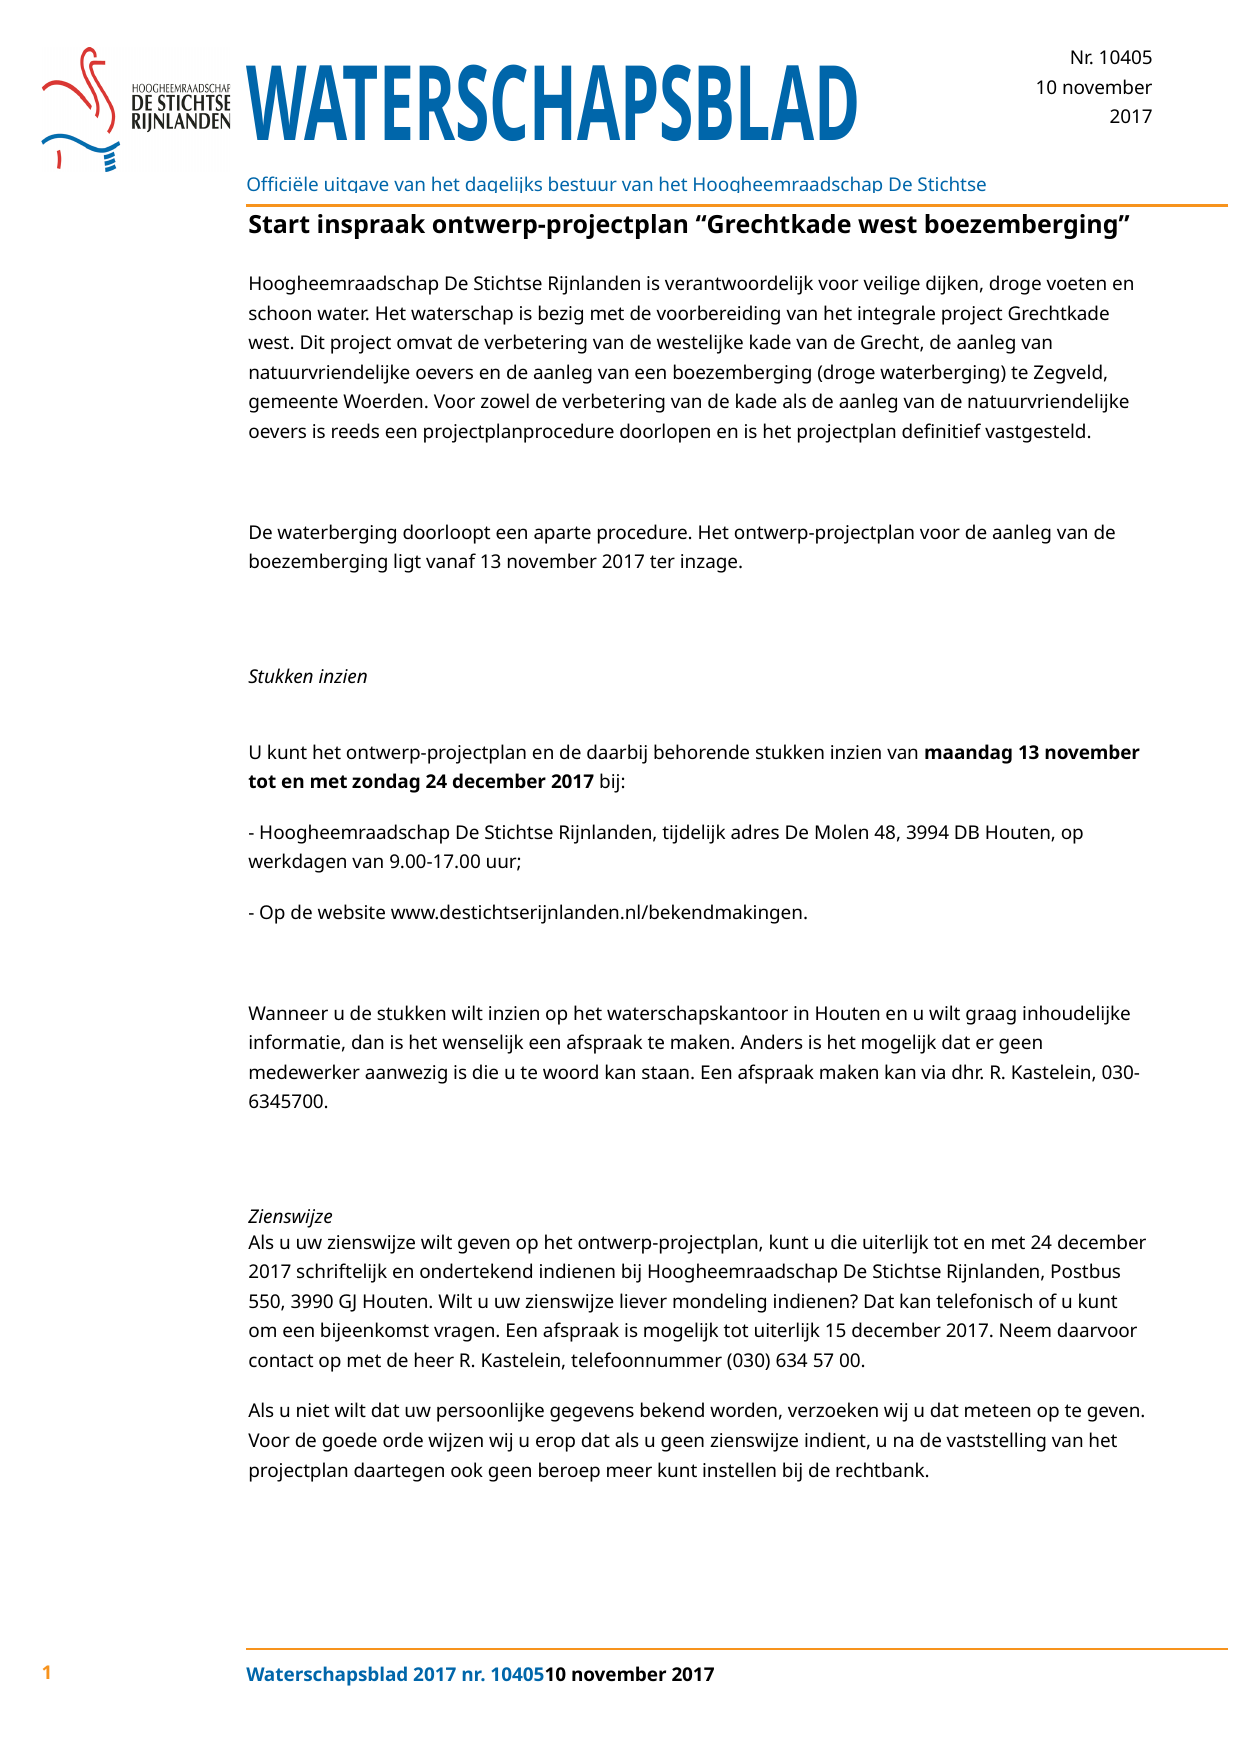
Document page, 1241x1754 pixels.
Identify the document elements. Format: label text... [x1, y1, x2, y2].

text Als u niet wilt dat uw persoonlijke gegevens bekend worden, verzoeken wij u dat meteen op te geven. Voor de goede orde wijzen wij u erop dat als u geen zienswijze indient, u na de vaststelling van het projectplan daartegen ook geen beroep meer kunt instellen bij de rechtbank. [248, 1398, 1152, 1482]
text Stukken inzien [248, 663, 1152, 689]
text Zienswijze [248, 1203, 1152, 1229]
text Als u uw zienswijze wilt geven op het ontwerp-projectplan, kunt u die uiterlijk tot en met 24 december 2017 schriftelijk en ondertekend indienen bij Hoogheemraadschap De Stichtse Rijnlanden, Postbus 550, 3990 GJ Houten. Wilt u uw zienswijze liever mondeling indienen? Dat kan telefonisch of u kunt om een bijeenkomst vragen. Een afspraak is mogelijk tot uiterlijk 15 december 2017. Neem daarvoor contact op met de heer R. Kastelein, telefoonnummer (030) 634 57 00. [248, 1229, 1152, 1373]
text - Op de website www.destichtserijnlanden.nl/bekendmakingen. [248, 899, 1152, 925]
text De waterberging doorloopt een aparte procedure. Het ontwerp-projectplan voor de aanleg van de boezemberging ligt vanaf 13 november 2017 ter inzage. [248, 519, 1152, 574]
text U kunt het ontwerp-projectplan en de daarbij behorende stukken inzien van maandag 13 november tot en met zondag 24 december 2017 bij: [248, 739, 1152, 794]
text Hoogheemraadschap De Stichtse Rijnlanden is verantwoordelijk voor veilige dijken, droge voeten en schoon water. Het waterschap is bezig met de voorbereiding van het integrale project Grechtkade west. Dit project omvat de verbetering van de westelijke kade van de Grecht, de aanleg van natuurvriendelijke oevers en de aanleg van een boezemberging (droge waterberging) te Zegveld, gemeente Woerden. Voor zowel de verbetering van de kade als de aanleg van de natuurvriendelijke oevers is reeds een projectplanprocedure doorlopen en is het projectplan definitief vastgesteld. [248, 270, 1152, 444]
text Wanneer u de stukken wilt inzien op het waterschapskantoor in Houten en u wilt graag inhoudelijke informatie, dan is het wenselijk een afspraak te maken. Anders is het mogelijk dat er geen medewerker aanwezig is die u te woord kan staan. Een afspraak maken kan via dhr. R. Kastelein, 030-6345700. [248, 1000, 1152, 1114]
text - Hoogheemraadschap De Stichtse Rijnlanden, tijdelijk adres De Molen 48, 3994 DB Houten, op werkdagen van 9.00-17.00 uur; [248, 819, 1152, 874]
text Start inspraak ontwerp-projectplan “Grechtkade west boezemberging” [248, 207, 1152, 241]
picture [41, 47, 231, 172]
